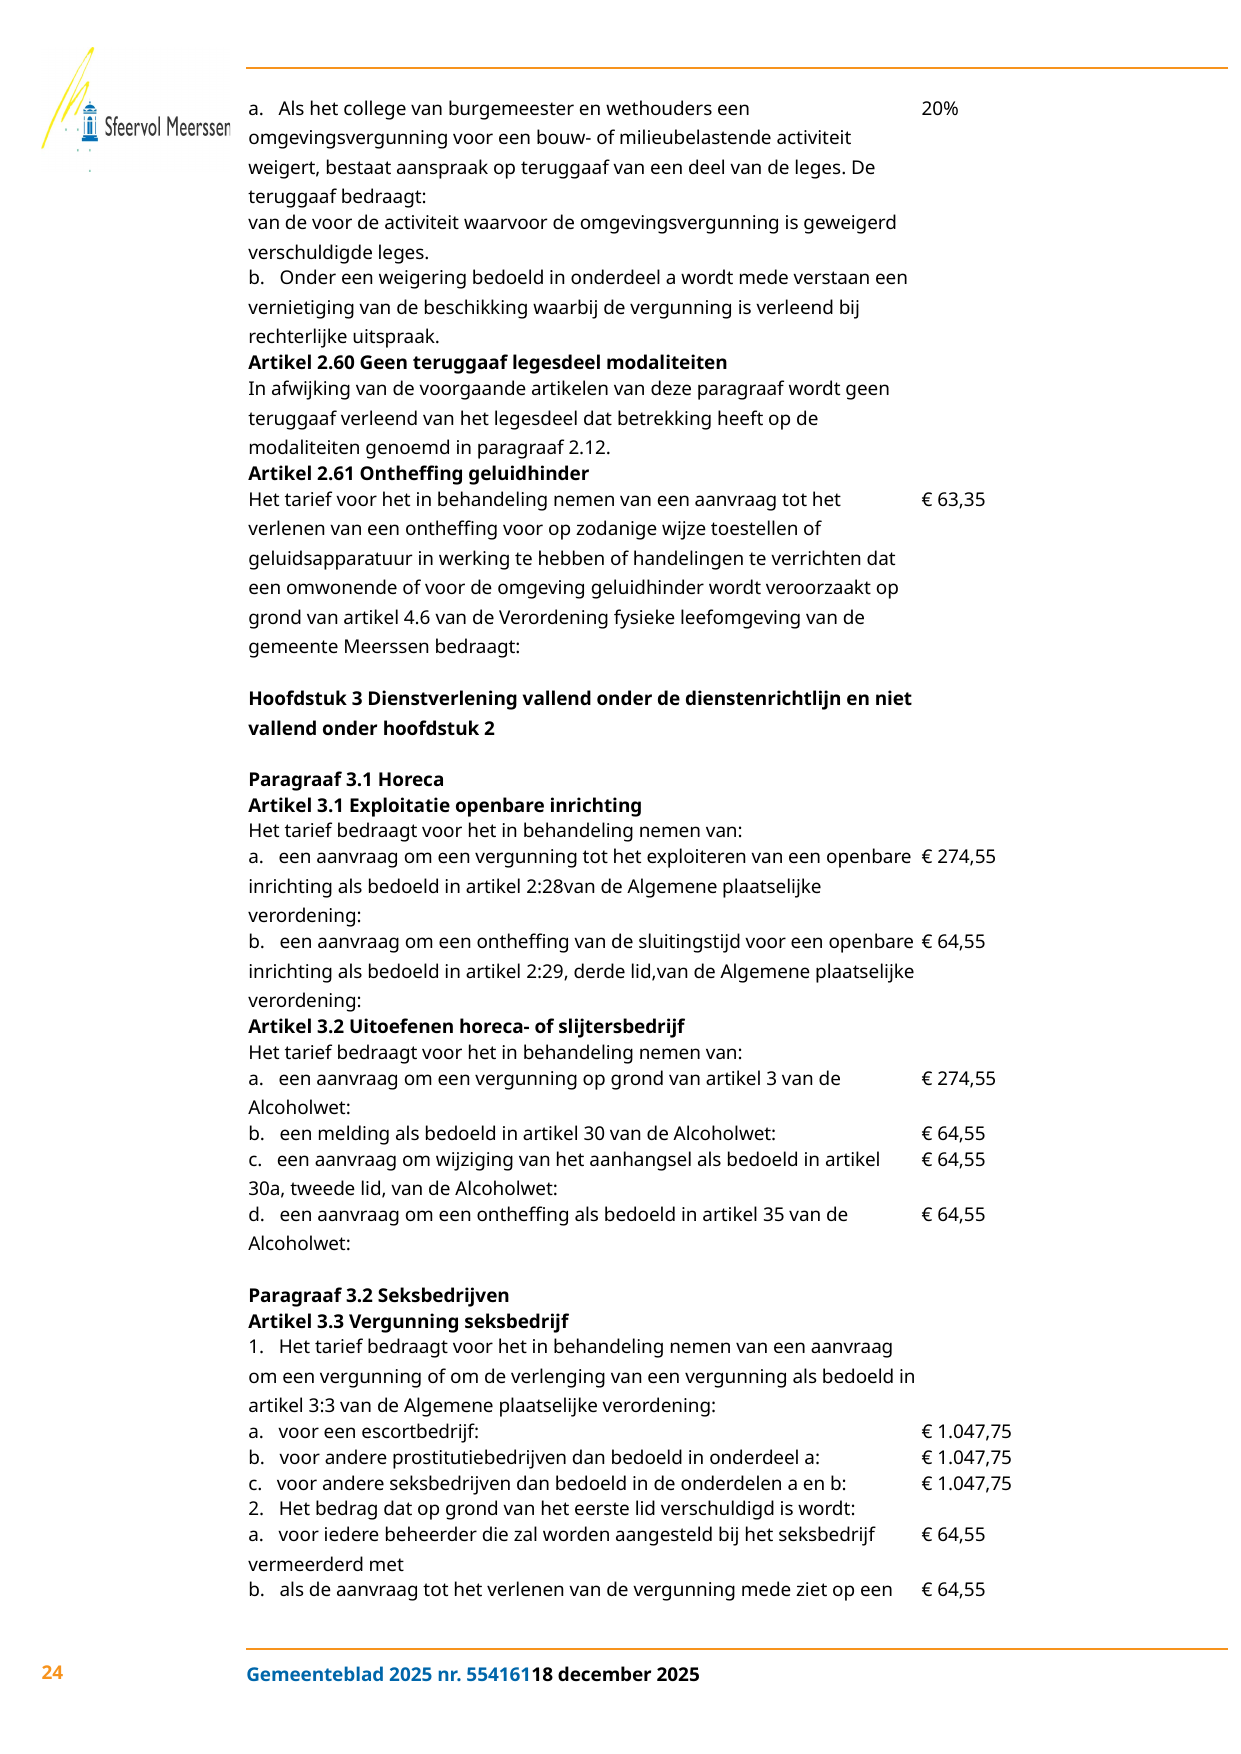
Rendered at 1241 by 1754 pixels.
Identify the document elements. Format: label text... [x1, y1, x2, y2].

table_cell b. een aanvraag om een ontheffing van de sluitingstijd voor een openbare inrichting als bedoeld in artikel 2:29, derde lid,van de Algemene plaatselijke verordening: [248, 928, 921, 1013]
table_cell a. voor een escortbedrijf: [248, 1419, 921, 1444]
table_cell [921, 460, 1152, 486]
table_cell [921, 1039, 1152, 1065]
table_cell c. voor andere seksbedrijven dan bedoeld in de onderdelen a en b: [248, 1470, 921, 1496]
table_cell b. voor andere prostitutiebedrijven dan bedoeld in onderdeel a: [248, 1444, 921, 1470]
table_cell Paragraaf 3.1 Horeca [248, 766, 921, 792]
table_cell 20% [921, 95, 1152, 209]
table_cell Artikel 3.3 Vergunning seksbedrijf [248, 1308, 921, 1333]
table_cell € 64,55 [921, 1120, 1152, 1146]
table_cell € 64,55 [921, 1146, 1152, 1201]
table_cell [921, 1013, 1152, 1039]
table_cell Artikel 3.1 Exploitatie openbare inrichting [248, 792, 921, 818]
table_cell € 274,55 [921, 844, 1152, 928]
table_cell Artikel 3.2 Uitoefenen horeca- of slijtersbedrijf [248, 1013, 921, 1039]
table_cell d. een aanvraag om een ontheffing als bedoeld in artikel 35 van de Alcoholwet: [248, 1201, 921, 1256]
table_cell [921, 209, 1152, 264]
table_cell [921, 350, 1152, 375]
table_cell Artikel 2.61 Ontheffing geluidhinder [248, 460, 921, 486]
table_cell € 1.047,75 [921, 1470, 1152, 1496]
table_cell [921, 1308, 1152, 1333]
table_cell In afwijking van de voorgaande artikelen van deze paragraaf wordt geen teruggaaf verleend van het legesdeel dat betrekking heeft op de modaliteiten genoemd in paragraaf 2.12. [248, 375, 921, 460]
table_cell [921, 375, 1152, 460]
table_cell € 1.047,75 [921, 1444, 1152, 1470]
table_cell [921, 792, 1152, 818]
table_cell [248, 741, 921, 766]
table_cell b. een melding als bedoeld in artikel 30 van de Alcoholwet: [248, 1120, 921, 1146]
table_cell € 64,55 [921, 928, 1152, 1013]
table_cell b. als de aanvraag tot het verlenen van de vergunning mede ziet op een [248, 1577, 921, 1602]
table_cell Het tarief voor het in behandeling nemen van een aanvraag tot het verlenen van een ontheffing voor op zodanige wijze toestellen of geluidsapparatuur in werking te hebben of handelingen te verrichten dat een omwonende of voor de omgeving geluidhinder wordt veroorzaakt op grond van artikel 4.6 van de Verordening fysieke leefomgeving van de gemeente Meerssen bedraagt: [248, 486, 921, 659]
table_cell van de voor de activiteit waarvoor de omgevingsvergunning is geweigerd verschuldigde leges. [248, 209, 921, 264]
table_cell [921, 1334, 1152, 1418]
table_cell [921, 1496, 1152, 1521]
table_cell Hoofdstuk 3 Dienstverlening vallend onder de dienstenrichtlijn en niet vallend onder hoofdstuk 2 [248, 685, 921, 741]
table_cell Artikel 2.60 Geen teruggaaf legesdeel modaliteiten [248, 350, 921, 375]
picture [41, 47, 231, 172]
table_cell a. voor iedere beheerder die zal worden aangesteld bij het seksbedrijf vermeerderd met [248, 1521, 921, 1577]
table_cell [921, 741, 1152, 766]
table_cell b. Onder een weigering bedoeld in onderdeel a wordt mede verstaan een vernietiging van de beschikking waarbij de vergunning is verleend bij rechterlijke uitspraak. [248, 265, 921, 349]
table_cell [921, 660, 1152, 685]
table_cell c. een aanvraag om wijziging van het aanhangsel als bedoeld in artikel 30a, tweede lid, van de Alcoholwet: [248, 1146, 921, 1201]
table_cell [921, 265, 1152, 349]
table_cell Het tarief bedraagt voor het in behandeling nemen van: [248, 1039, 921, 1065]
table_cell [248, 660, 921, 685]
table_cell Het tarief bedraagt voor het in behandeling nemen van: [248, 818, 921, 843]
table_cell € 64,55 [921, 1577, 1152, 1602]
table_cell a. een aanvraag om een vergunning op grond van artikel 3 van de Alcoholwet: [248, 1065, 921, 1120]
table_cell [921, 818, 1152, 843]
table_cell a. Als het college van burgemeester en wethouders een omgevingsvergunning voor een bouw- of milieubelastende activiteit weigert, bestaat aanspraak op teruggaaf van een deel van de leges. De teruggaaf bedraagt: [248, 95, 921, 209]
table_cell [921, 766, 1152, 792]
table_cell € 1.047,75 [921, 1419, 1152, 1444]
table_cell [248, 1256, 921, 1282]
table_cell [921, 1282, 1152, 1308]
table_cell a. een aanvraag om een vergunning tot het exploiteren van een openbare inrichting als bedoeld in artikel 2:28van de Algemene plaatselijke verordening: [248, 844, 921, 928]
table_cell € 64,55 [921, 1521, 1152, 1577]
table_cell [921, 1256, 1152, 1282]
table_cell 2. Het bedrag dat op grond van het eerste lid verschuldigd is wordt: [248, 1496, 921, 1521]
table_cell Paragraaf 3.2 Seksbedrijven [248, 1282, 921, 1308]
table_cell € 274,55 [921, 1065, 1152, 1120]
table_cell € 64,55 [921, 1201, 1152, 1256]
table_cell [921, 685, 1152, 741]
table_cell € 63,35 [921, 486, 1152, 659]
table_cell 1. Het tarief bedraagt voor het in behandeling nemen van een aanvraag om een vergunning of om de verlenging van een vergunning als bedoeld in artikel 3:3 van de Algemene plaatselijke verordening: [248, 1334, 921, 1418]
